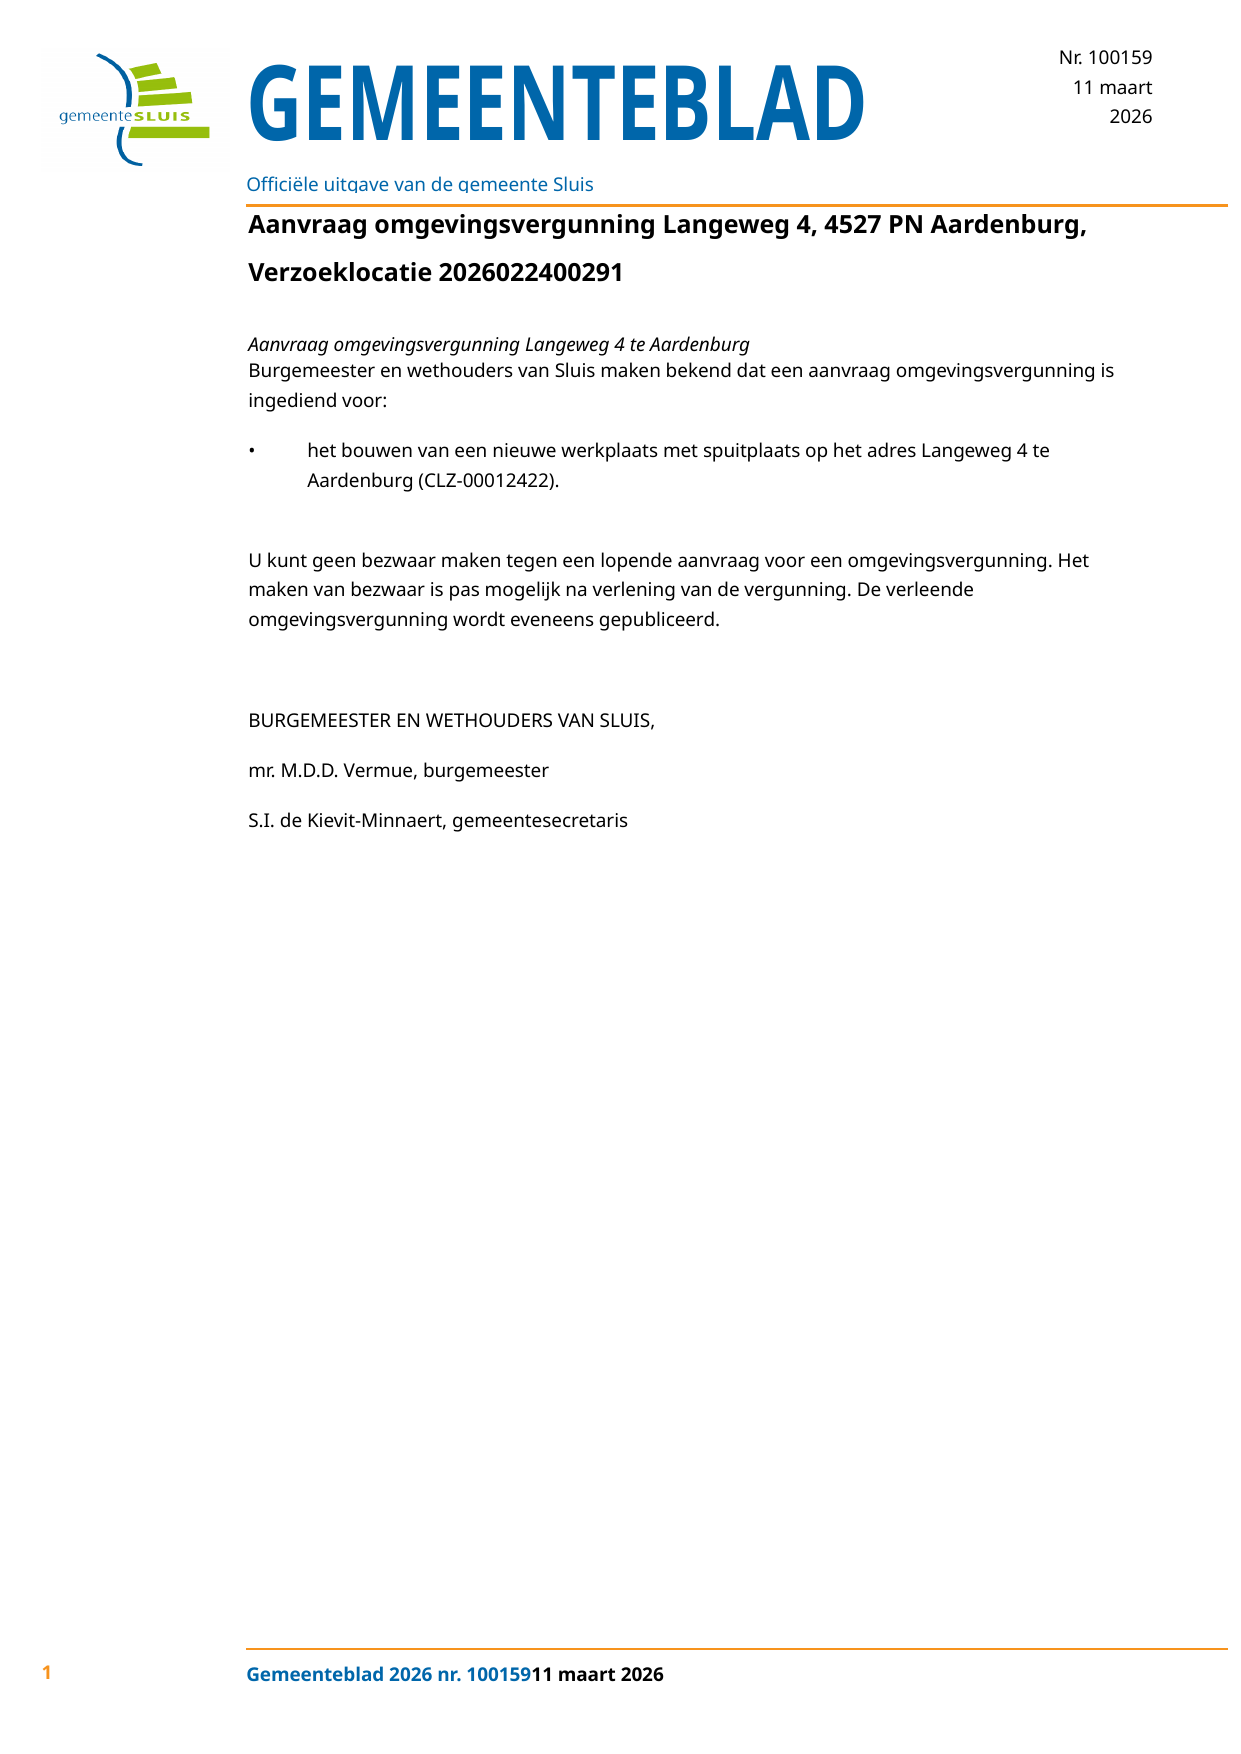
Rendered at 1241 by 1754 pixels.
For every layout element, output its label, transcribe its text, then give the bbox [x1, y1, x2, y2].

picture [41, 47, 231, 172]
text U kunt geen bezwaar maken tegen een lopende aanvraag voor een omgevingsvergunning. Het maken van bezwaar is pas mogelijk na verlening van de vergunning. De verleende omgevingsvergunning wordt eveneens gepubliceerd. [248, 547, 1152, 632]
text Aanvraag omgevingsvergunning Langeweg 4 te Aardenburg [248, 331, 1152, 357]
text BURGEMEESTER EN WETHOUDERS VAN SLUIS, [248, 707, 1152, 732]
list het bouwen van een nieuwe werkplaats met spuitplaats op het adres Langeweg 4 te Aardenburg (CLZ-00012422). [248, 437, 1152, 492]
text S.I. de Kievit-Minnaert, gemeentesecretaris [248, 808, 1152, 833]
text mr. M.D.D. Vermue, burgemeester [248, 757, 1152, 783]
text Burgemeester en wethouders van Sluis maken bekend dat een aanvraag omgevingsvergunning is ingediend voor: [248, 357, 1152, 412]
text Aanvraag omgevingsvergunning Langeweg 4, 4527 PN Aardenburg, Verzoeklocatie 2026022400291 [248, 207, 1152, 288]
